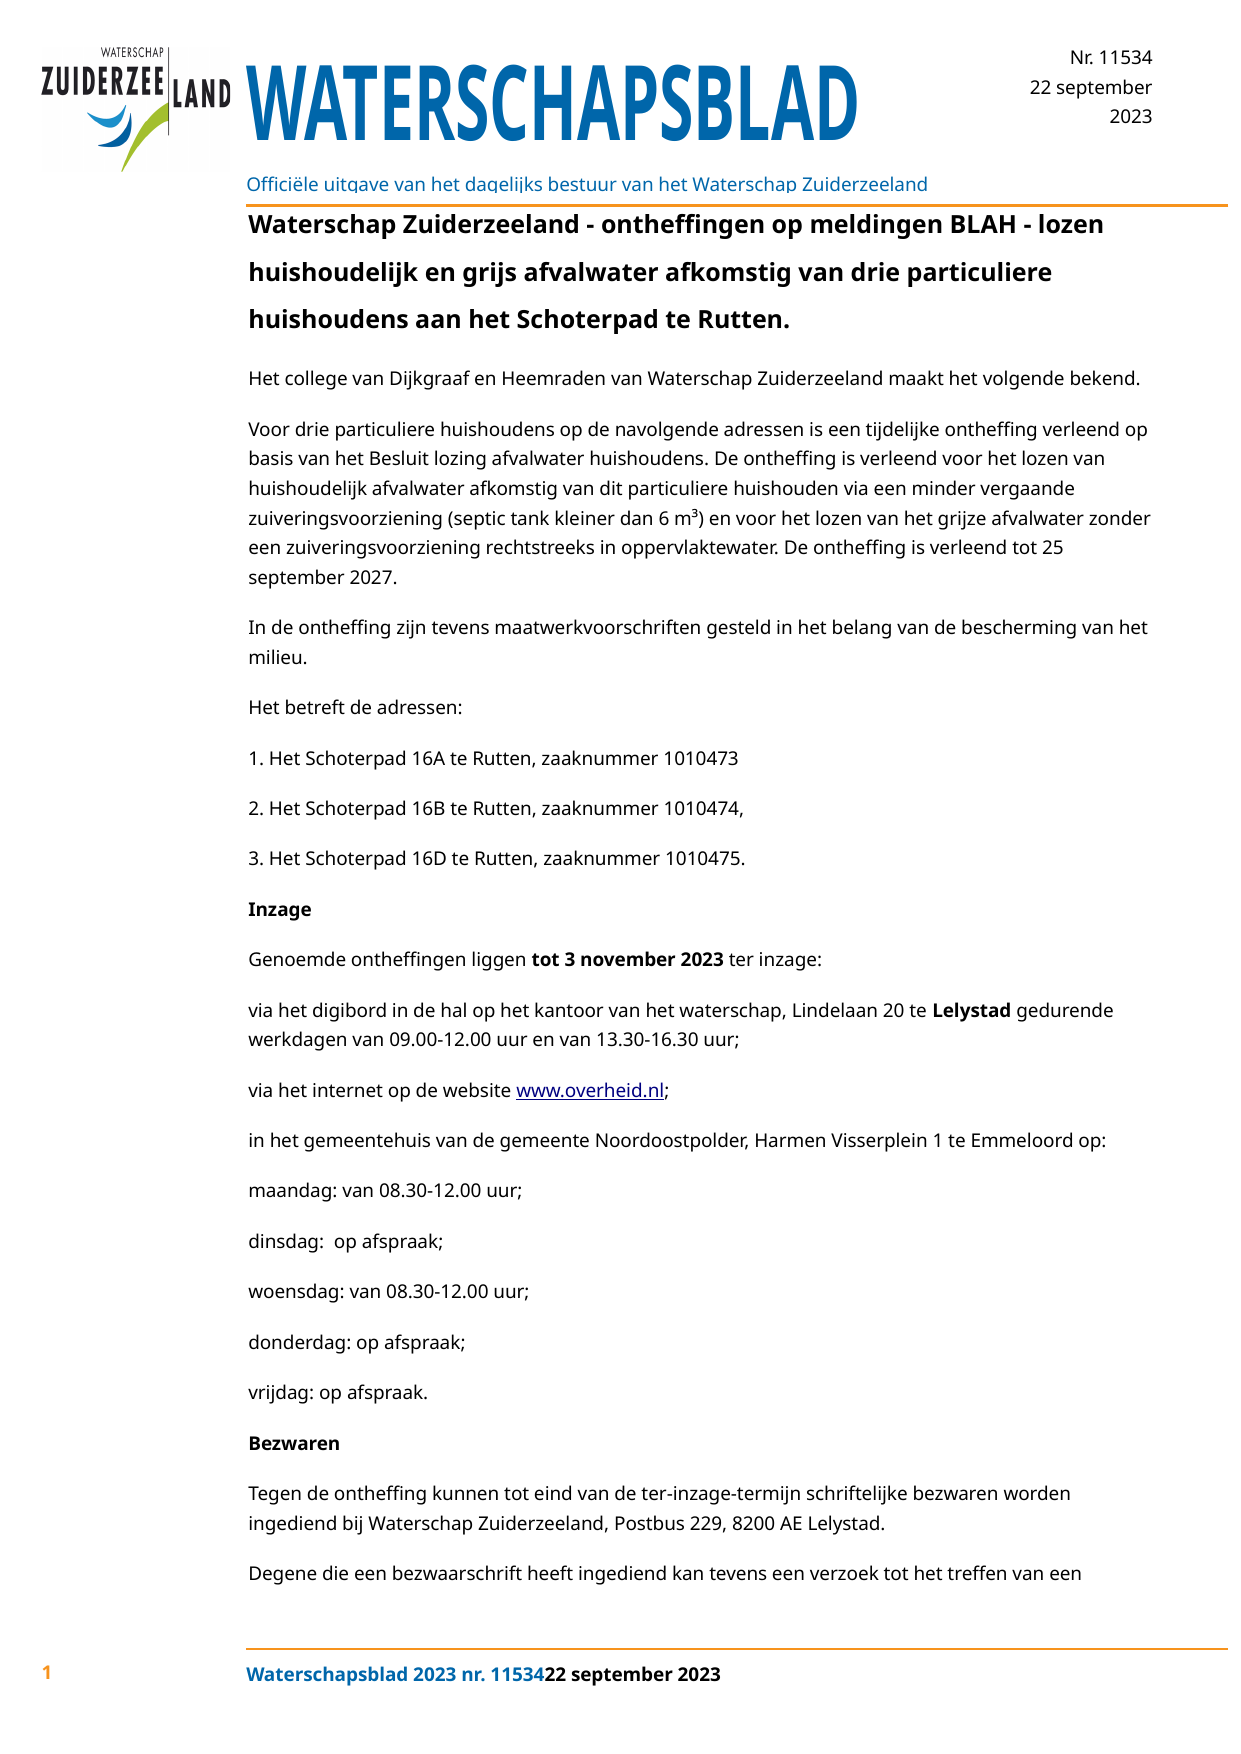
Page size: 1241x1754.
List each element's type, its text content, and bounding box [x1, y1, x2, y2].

text vrijdag: op afspraak. [248, 1379, 1152, 1405]
text via het internet op de website www.overheid.nl; [248, 1077, 1152, 1102]
text Genoemde ontheffingen liggen tot 3 november 2023 ter inzage: [248, 946, 1152, 972]
text Voor drie particuliere huishoudens op de navolgende adressen is een tijdelijke ontheffing verleend op basis van het Besluit lozing afvalwater huishoudens. De ontheffing is verleend voor het lozen van huishoudelijk afvalwater afkomstig van dit particuliere huishouden via een minder vergaande zuiveringsvoorziening (septic tank kleiner dan 6 m³) en voor het lozen van het grijze afvalwater zonder een zuiveringsvoorziening rechtstreeks in oppervlaktewater. De ontheffing is verleend tot 25 september 2027. [248, 416, 1152, 589]
text Bezwaren [248, 1430, 1152, 1455]
text Degene die een bezwaarschrift heeft ingediend kan tevens een verzoek tot het treffen van een [248, 1560, 1152, 1586]
text Het college van Dijkgraaf en Heemraden van Waterschap Zuiderzeeland maakt het volgende bekend. [248, 366, 1152, 391]
text maandag: van 08.30-12.00 uur; [248, 1178, 1152, 1203]
text via het digibord in de hal op het kantoor van het waterschap, Lindelaan 20 te Lelystad gedurende werkdagen van 09.00-12.00 uur en van 13.30-16.30 uur; [248, 997, 1152, 1052]
text Tegen de ontheffing kunnen tot eind van de ter-inzage-termijn schriftelijke bezwaren worden ingediend bij Waterschap Zuiderzeeland, Postbus 229, 8200 AE Lelystad. [248, 1480, 1152, 1535]
text In de ontheffing zijn tevens maatwerkvoorschriften gesteld in het belang van de bescherming van het milieu. [248, 614, 1152, 669]
text Het betreft de adressen: [248, 694, 1152, 720]
text Waterschap Zuiderzeeland - ontheffingen op meldingen BLAH - lozen huishoudelijk en grijs afvalwater afkomstig van drie particuliere huishoudens aan het Schoterpad te Rutten. [248, 207, 1152, 336]
picture [41, 47, 231, 172]
text 2. Het Schoterpad 16B te Rutten, zaaknummer 1010474, [248, 795, 1152, 821]
text donderdag: op afspraak; [248, 1329, 1152, 1354]
text 3. Het Schoterpad 16D te Rutten, zaaknummer 1010475. [248, 846, 1152, 871]
text in het gemeentehuis van de gemeente Noordoostpolder, Harmen Visserplein 1 te Emmeloord op: [248, 1127, 1152, 1153]
text Inzage [248, 896, 1152, 922]
text 1. Het Schoterpad 16A te Rutten, zaaknummer 1010473 [248, 745, 1152, 770]
text dinsdag: op afspraak; [248, 1228, 1152, 1254]
text woensdag: van 08.30-12.00 uur; [248, 1278, 1152, 1304]
